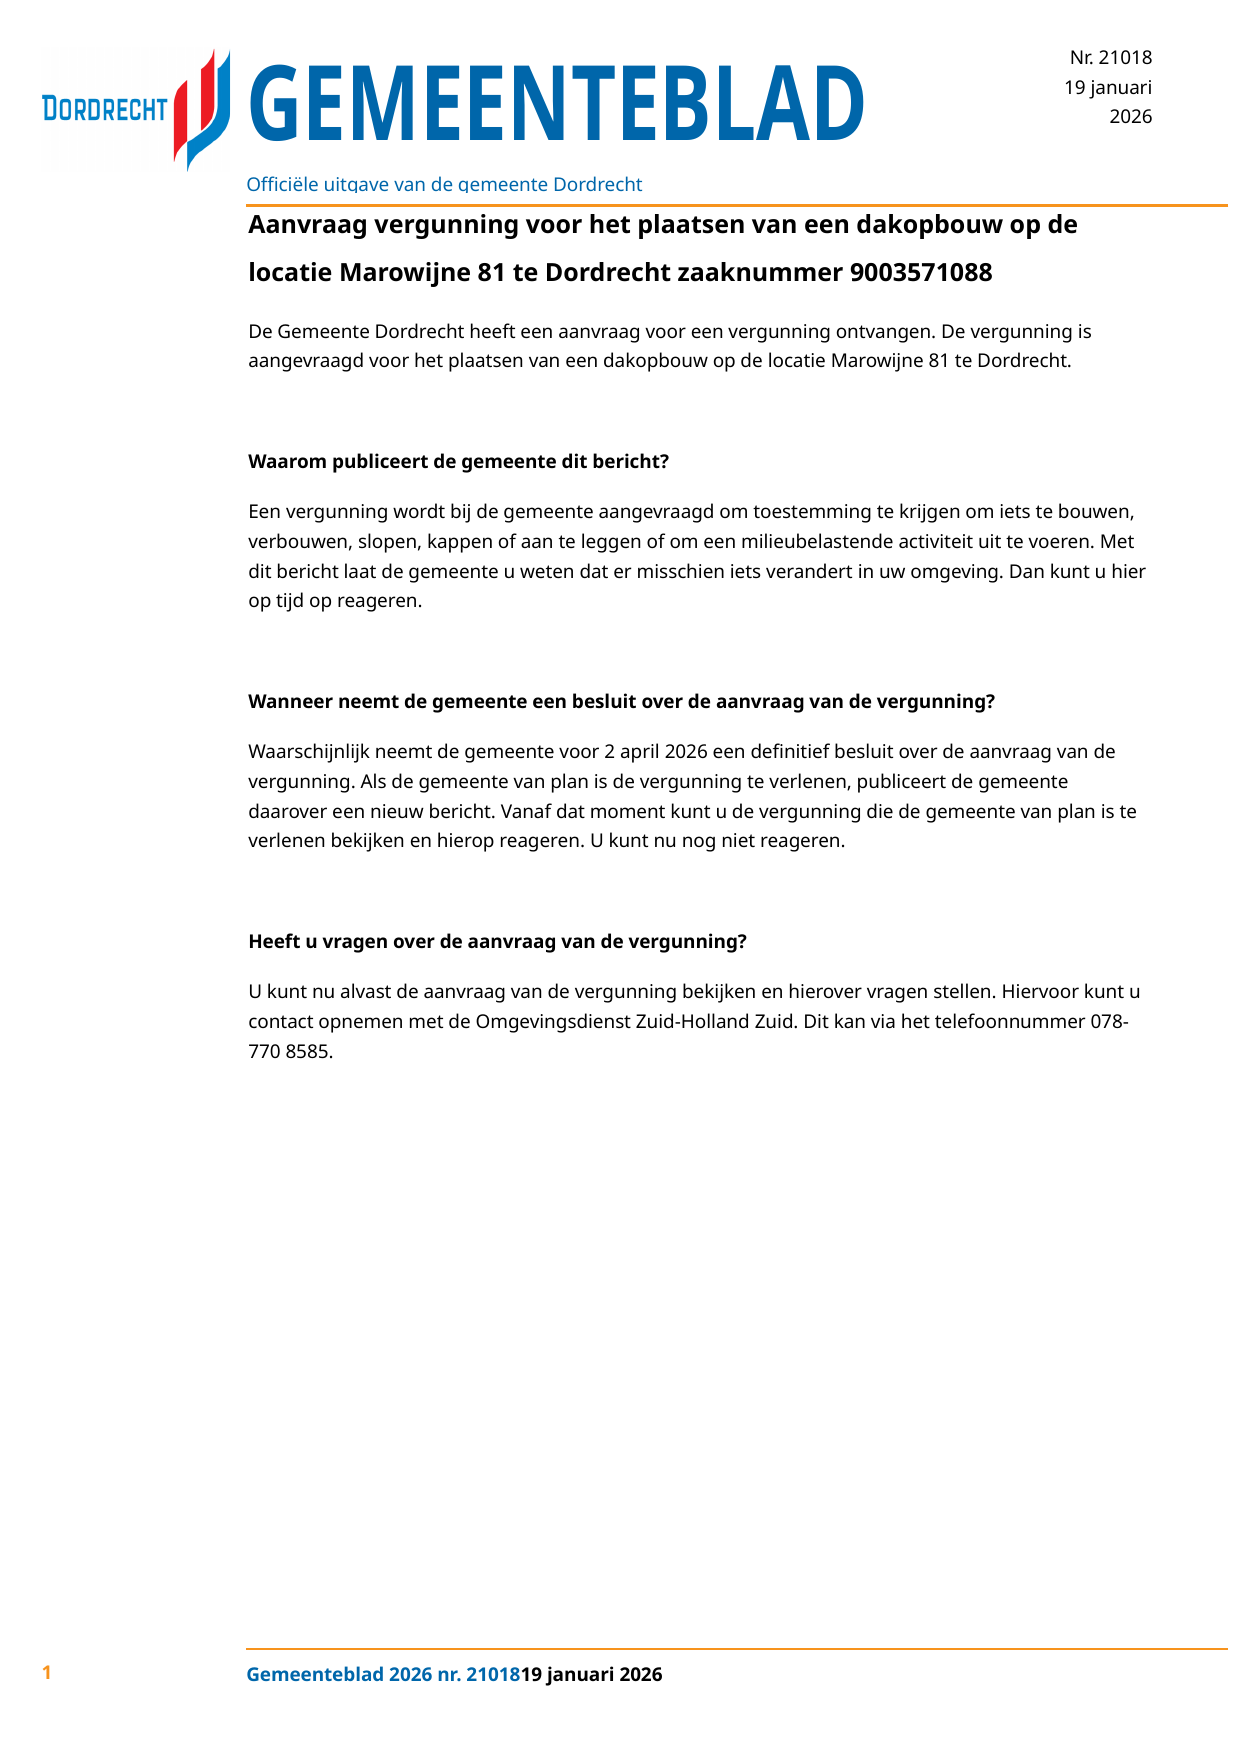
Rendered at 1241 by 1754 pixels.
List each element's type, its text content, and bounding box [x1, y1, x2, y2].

text U kunt nu alvast de aanvraag van de vergunning bekijken en hierover vragen stellen. Hiervoor kunt u contact opnemen met de Omgevingsdienst Zuid-Holland Zuid. Dit kan via het telefoonnummer 078-770 8585. [248, 979, 1152, 1064]
text Aanvraag vergunning voor het plaatsen van een dakopbouw op de locatie Marowijne 81 te Dordrecht zaaknummer 9003571088 [248, 207, 1152, 288]
text Waarom publiceert de gemeente dit bericht? [248, 448, 1152, 474]
text Waarschijnlijk neemt de gemeente voor 2 april 2026 een definitief besluit over de aanvraag van de vergunning. Als de gemeente van plan is de vergunning te verlenen, publiceert de gemeente daarover een nieuw bericht. Vanaf dat moment kunt u de vergunning die de gemeente van plan is te verlenen bekijken en hierop reageren. U kunt nu nog niet reageren. [248, 739, 1152, 853]
text De Gemeente Dordrecht heeft een aanvraag voor een vergunning ontvangen. De vergunning is aangevraagd voor het plaatsen van een dakopbouw op de locatie Marowijne 81 te Dordrecht. [248, 318, 1152, 373]
text Wanneer neemt de gemeente een besluit over de aanvraag van de vergunning? [248, 688, 1152, 714]
text Heeft u vragen over de aanvraag van de vergunning? [248, 928, 1152, 954]
picture [41, 47, 231, 172]
text Een vergunning wordt bij de gemeente aangevraagd om toestemming te krijgen om iets te bouwen, verbouwen, slopen, kappen of aan te leggen of om een milieubelastende activiteit uit te voeren. Met dit bericht laat de gemeente u weten dat er misschien iets verandert in uw omgeving. Dan kunt u hier op tijd op reageren. [248, 499, 1152, 613]
